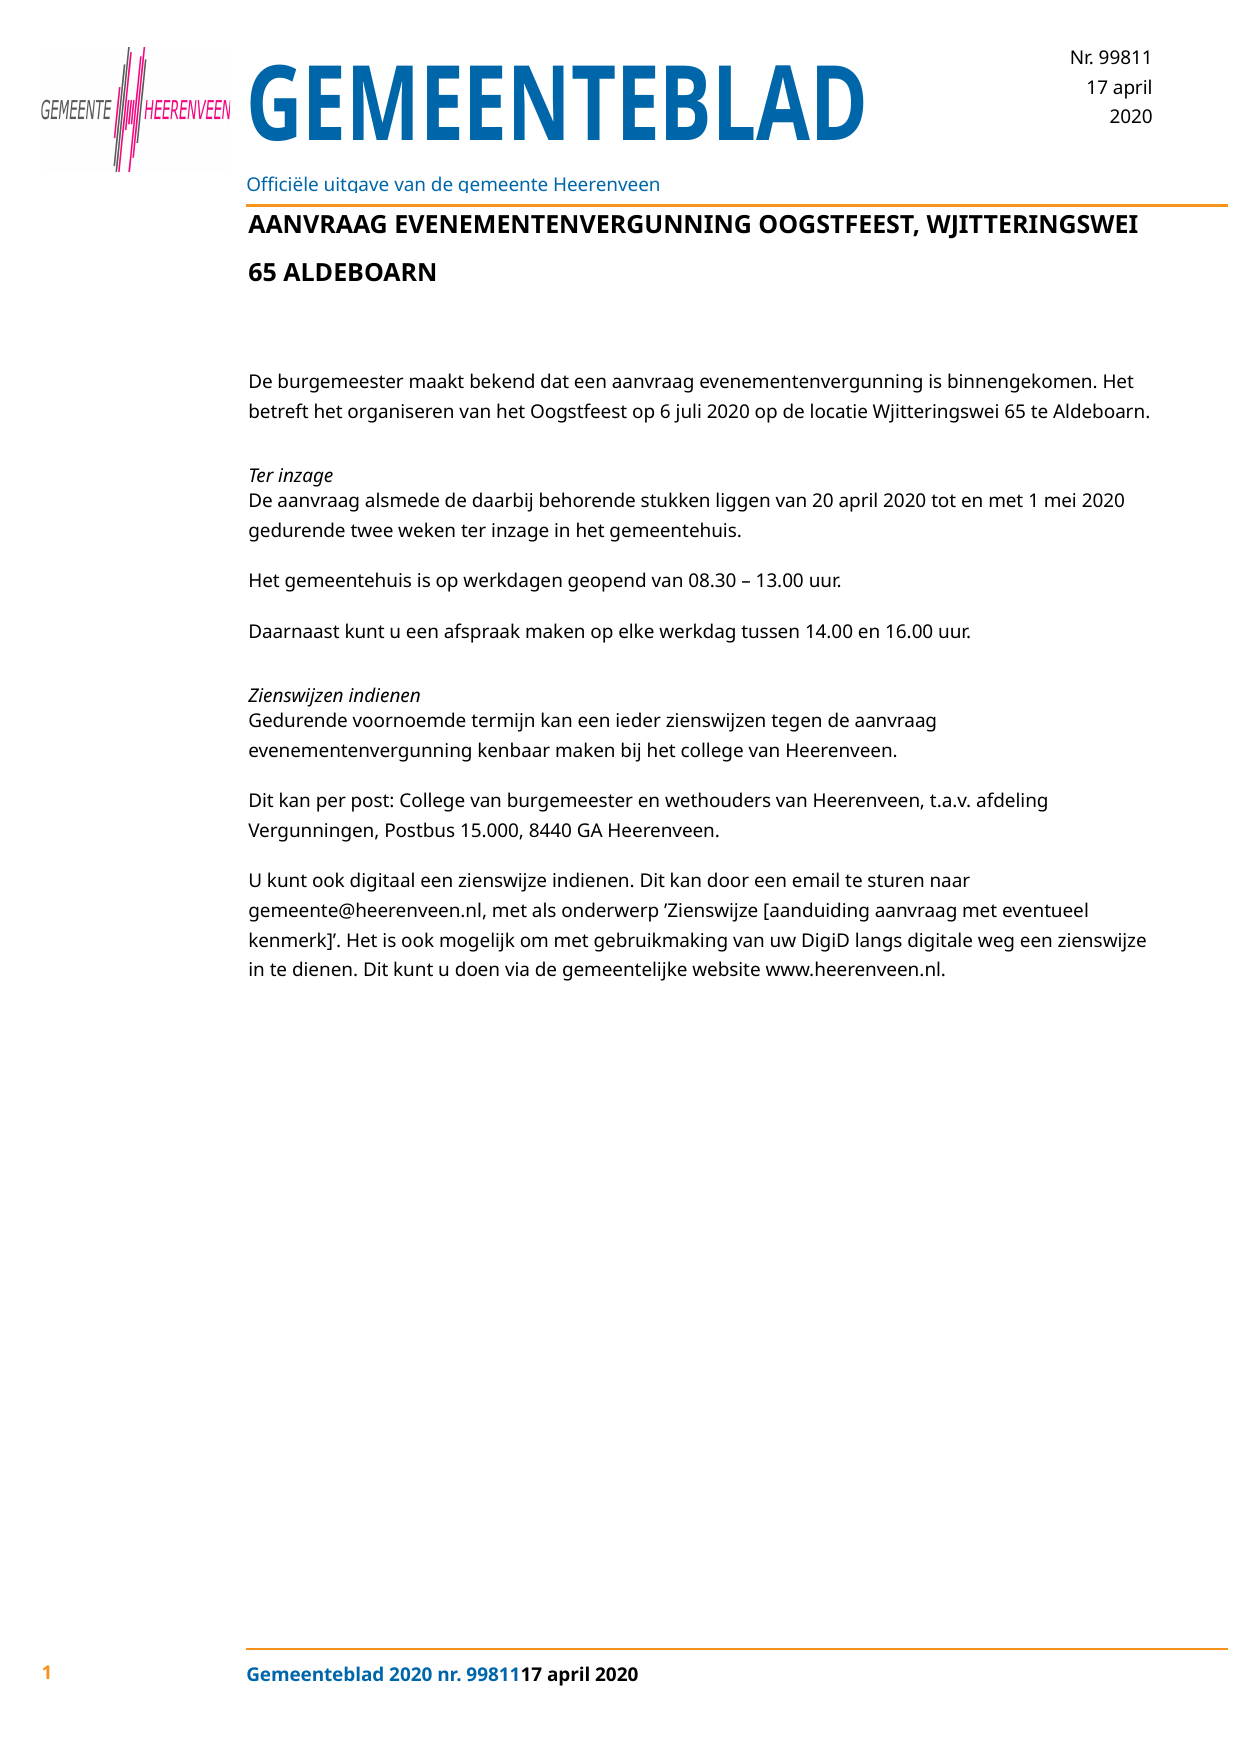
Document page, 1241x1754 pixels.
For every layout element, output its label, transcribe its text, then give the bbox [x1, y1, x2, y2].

text Het gemeentehuis is op werkdagen geopend van 08.30 – 13.00 uur. [248, 568, 1152, 593]
text De burgemeester maakt bekend dat een aanvraag evenementenvergunning is binnengekomen. Het betreft het organiseren van het Oogstfeest op 6 juli 2020 op de locatie Wjitteringswei 65 te Aldeboarn. [248, 368, 1152, 424]
text Gedurende voornoemde termijn kan een ieder zienswijzen tegen de aanvraag evenementenvergunning kenbaar maken bij het college van Heerenveen. [248, 708, 1152, 763]
text Daarnaast kunt u een afspraak maken op elke werkdag tussen 14.00 en 16.00 uur. [248, 618, 1152, 644]
text Dit kan per post: College van burgemeester en wethouders van Heerenveen, t.a.v. afdeling Vergunningen, Postbus 15.000, 8440 GA Heerenveen. [248, 788, 1152, 843]
text Ter inzage [248, 462, 1152, 488]
text AANVRAAG EVENEMENTENVERGUNNING OOGSTFEEST, WJITTERINGSWEI 65 ALDEBOARN [248, 207, 1152, 288]
text Zienswijzen indienen [248, 682, 1152, 708]
text De aanvraag alsmede de daarbij behorende stukken liggen van 20 april 2020 tot en met 1 mei 2020 gedurende twee weken ter inzage in het gemeentehuis. [248, 488, 1152, 543]
picture [41, 47, 231, 172]
text U kunt ook digitaal een zienswijze indienen. Dit kan door een email te sturen naar gemeente@heerenveen.nl, met als onderwerp ’Zienswijze [aanduiding aanvraag met eventueel kenmerk]’. Het is ook mogelijk om met gebruikmaking van uw DigiD langs digitale weg een zienswijze in te dienen. Dit kunt u doen via de gemeentelijke website www.heerenveen.nl. [248, 868, 1152, 982]
